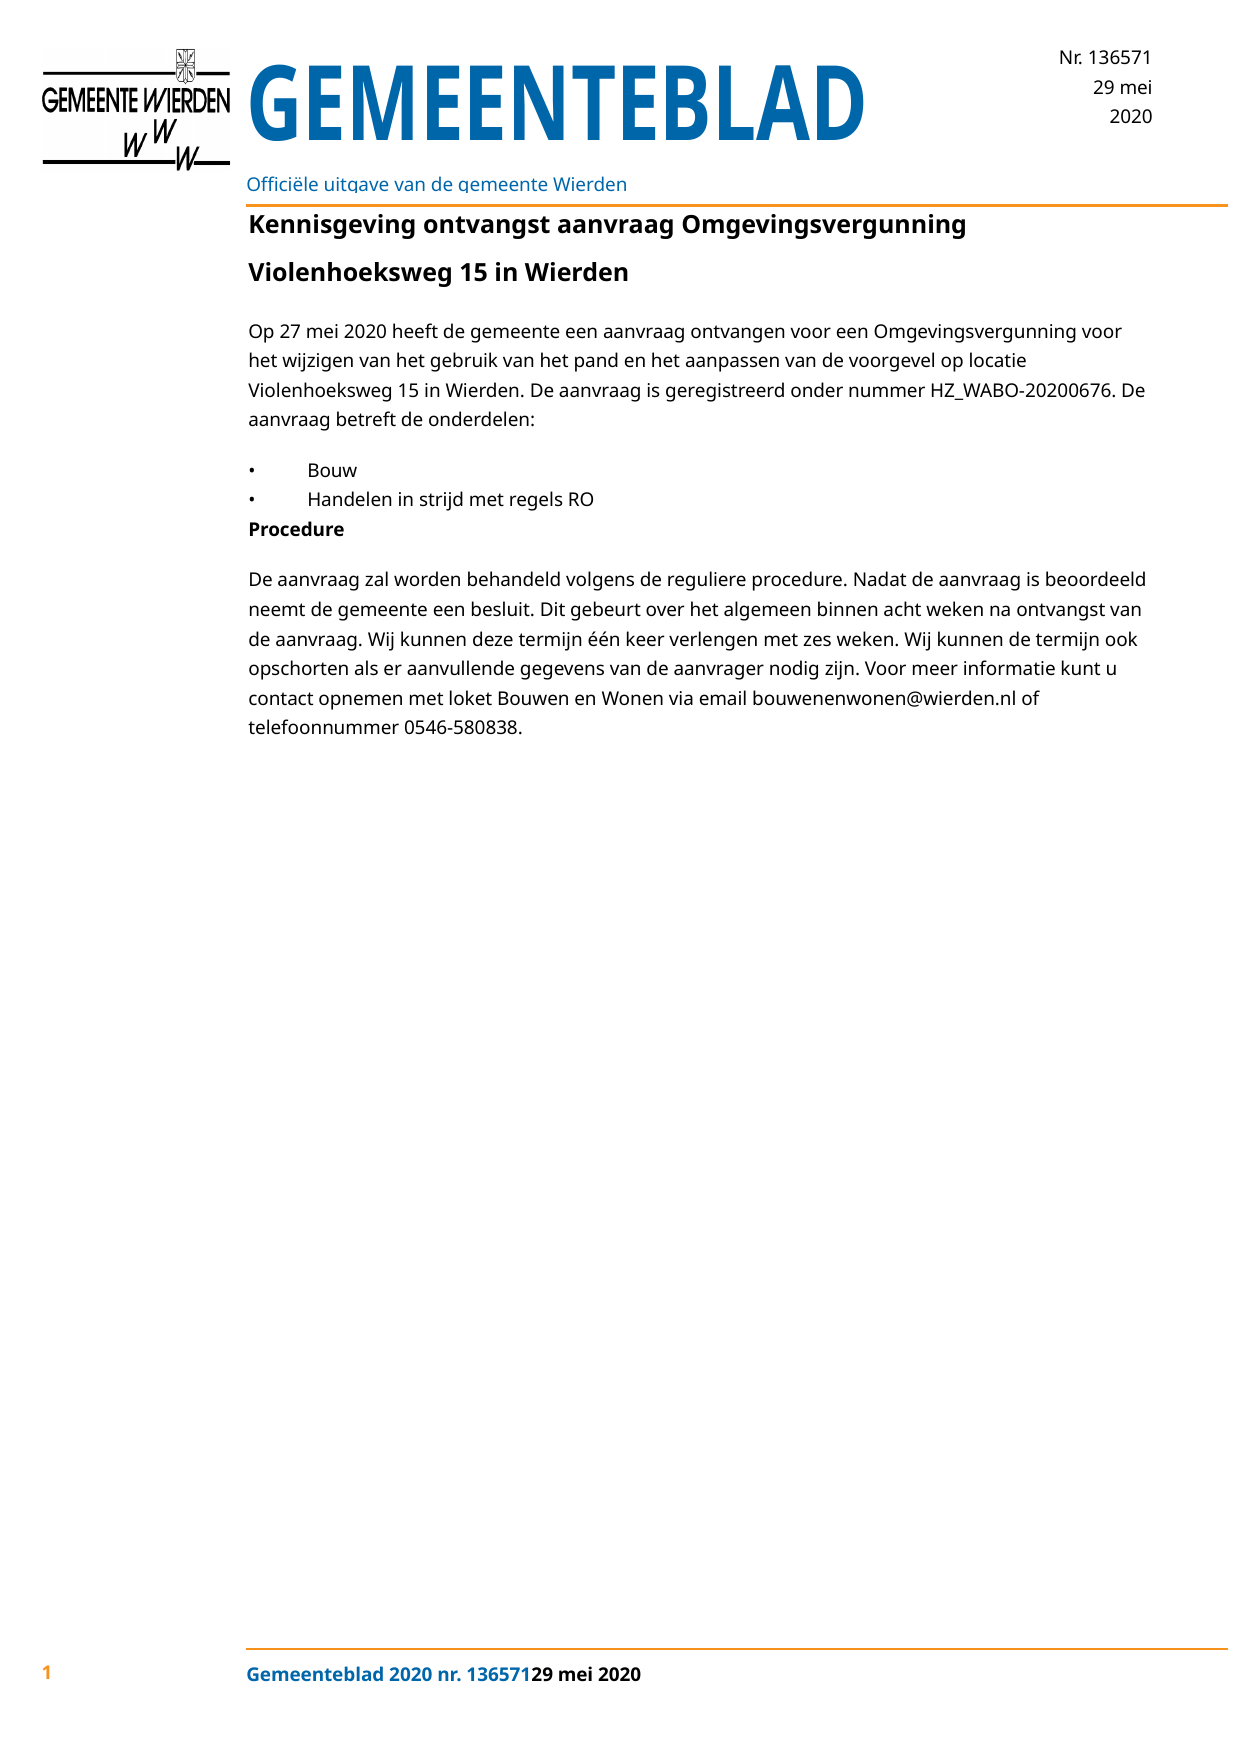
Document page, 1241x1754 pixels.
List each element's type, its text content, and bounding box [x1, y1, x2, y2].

list Handelen in strijd met regels RO [248, 487, 1152, 512]
picture [41, 47, 231, 172]
text Op 27 mei 2020 heeft de gemeente een aanvraag ontvangen voor een Omgevingsvergunning voor het wijzigen van het gebruik van het pand en het aanpassen van de voorgevel op locatie Violenhoeksweg 15 in Wierden. De aanvraag is geregistreerd onder nummer HZ_WABO-20200676. De aanvraag betreft de onderdelen: [248, 318, 1152, 432]
text De aanvraag zal worden behandeld volgens de reguliere procedure. Nadat de aanvraag is beoordeeld neemt de gemeente een besluit. Dit gebeurt over het algemeen binnen acht weken na ontvangst van de aanvraag. Wij kunnen deze termijn één keer verlengen met zes weken. Wij kunnen de termijn ook opschorten als er aanvullende gegevens van de aanvrager nodig zijn. Voor meer informatie kunt u contact opnemen met loket Bouwen en Wonen via email bouwenenwonen@wierden.nl of telefoonnummer 0546-580838. [248, 567, 1152, 740]
text Procedure [248, 516, 1152, 542]
text Kennisgeving ontvangst aanvraag Omgevingsvergunning Violenhoeksweg 15 in Wierden [248, 207, 1152, 288]
list Bouw [248, 457, 1152, 483]
